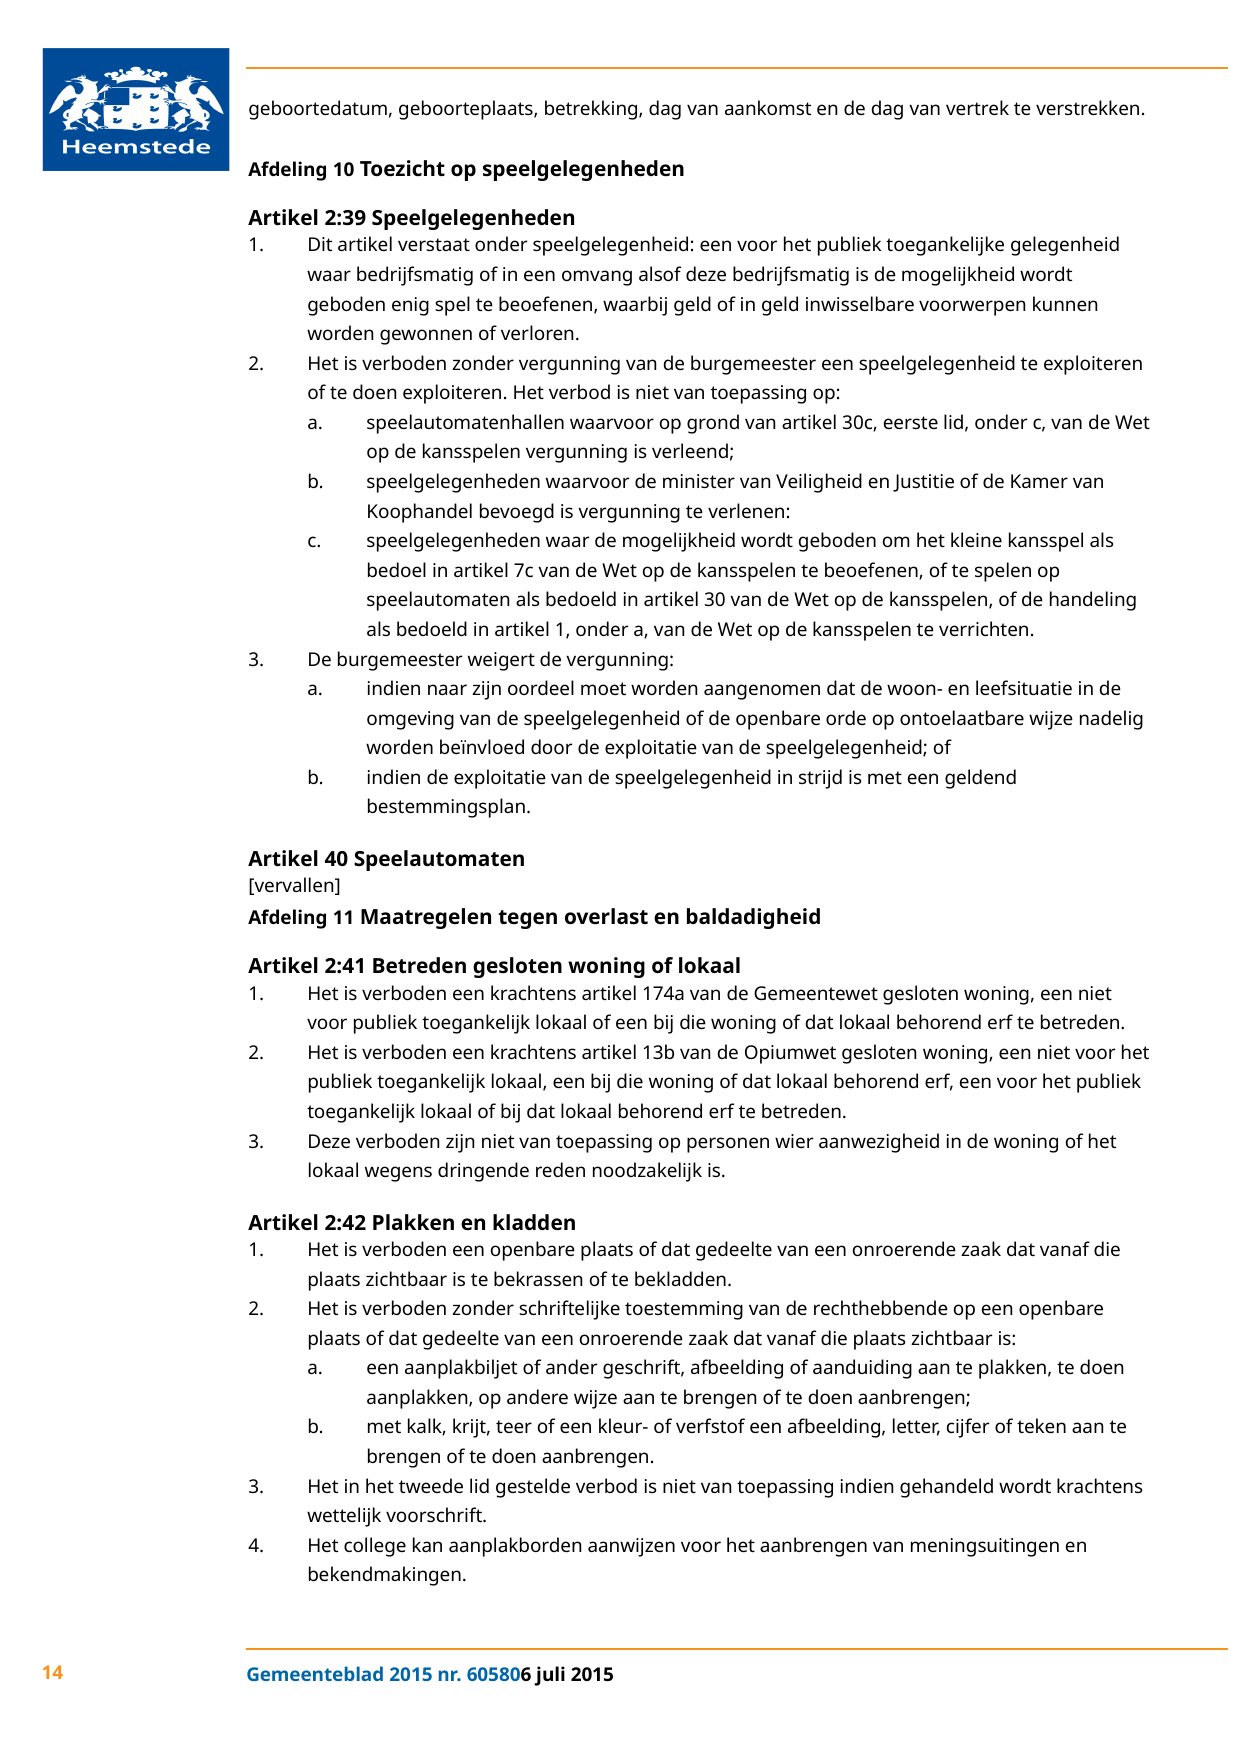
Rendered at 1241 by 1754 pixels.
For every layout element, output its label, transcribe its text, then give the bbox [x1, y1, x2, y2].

list speelautomatenhallen waarvoor op grond van artikel 30c, eerste lid, onder c, van de Wet op de kansspelen vergunning is verleend; [307, 409, 1152, 464]
list Het is verboden zonder schriftelijke toestemming van de rechthebbende op een openbare plaats of dat gedeelte van een onroerende zaak dat vanaf die plaats zichtbaar is: [248, 1295, 1152, 1351]
list Het is verboden zonder vergunning van de burgemeester een speelgelegenheid te exploiteren of te doen exploiteren. Het verbod is niet van toepassing op: [248, 350, 1152, 405]
list De burgemeester weigert de vergunning: [248, 646, 1152, 672]
list Dit artikel verstaat onder speelgelegenheid: een voor het publiek toegankelijke gelegenheid waar bedrijfsmatig of in een omvang alsof deze bedrijfsmatig is de mogelijkheid wordt geboden enig spel te beoefenen, waarbij geld of in geld inwisselbare voorwerpen kunnen worden gewonnen of verloren. [248, 232, 1152, 346]
text Afdeling 11 Maatregelen tegen overlast en baldadigheid [248, 902, 1152, 931]
text [vervallen] [248, 873, 1152, 898]
picture [41, 47, 231, 172]
text Artikel 2:41 Betreden gesloten woning of lokaal [248, 951, 1152, 980]
text Artikel 40 Speelautomaten [248, 844, 1152, 873]
list met kalk, krijt, teer of een kleur- of verfstof een afbeelding, letter, cijfer of teken aan te brengen of te doen aanbrengen. [307, 1414, 1152, 1469]
list indien de exploitatie van de speelgelegenheid in strijd is met een geldend bestemmingsplan. [307, 764, 1152, 819]
text Artikel 2:42 Plakken en kladden [248, 1208, 1152, 1236]
list Het is verboden een openbare plaats of dat gedeelte van een onroerende zaak dat vanaf die plaats zichtbaar is te bekrassen of te bekladden. [248, 1236, 1152, 1292]
list Het in het tweede lid gestelde verbod is niet van toepassing indien gehandeld wordt krachtens wettelijk voorschrift. [248, 1473, 1152, 1528]
text Afdeling 10 Toezicht op speelgelegenheden [248, 154, 1152, 182]
list Het college kan aanplakborden aanwijzen voor het aanbrengen van meningsuitingen en bekendmakingen. [248, 1532, 1152, 1587]
list Het is verboden een krachtens artikel 174a van de Gemeentewet gesloten woning, een niet voor publiek toegankelijk lokaal of een bij die woning of dat lokaal behorend erf te betreden. [248, 980, 1152, 1035]
text Artikel 2:39 Speelgelegenheden [248, 203, 1152, 232]
list speelgelegenheden waar de mogelijkheid wordt geboden om het kleine kansspel als bedoel in artikel 7c van de Wet op de kansspelen te beoefenen, of te spelen op speelautomaten als bedoeld in artikel 30 van de Wet op de kansspelen, of de handeling als bedoeld in artikel 1, onder a, van de Wet op de kansspelen te verrichten. [307, 527, 1152, 642]
list speelgelegenheden waarvoor de minister van Veiligheid en Justitie of de Kamer van Koophandel bevoegd is vergunning te verlenen: [307, 468, 1152, 524]
list indien naar zijn oordeel moet worden aangenomen dat de woon- en leefsituatie in de omgeving van de speelgelegenheid of de openbare orde op ontoelaatbare wijze nadelig worden beïnvloed door de exploitatie van de speelgelegenheid; of [307, 675, 1152, 760]
list Deze verboden zijn niet van toepassing op personen wier aanwezigheid in de woning of het lokaal wegens dringende reden noodzakelijk is. [248, 1128, 1152, 1183]
text geboortedatum, geboorteplaats, betrekking, dag van aankomst en de dag van vertrek te verstrekken. [248, 95, 1152, 121]
list een aanplakbiljet of ander geschrift, afbeelding of aanduiding aan te plakken, te doen aanplakken, op andere wijze aan te brengen of te doen aanbrengen; [307, 1354, 1152, 1410]
list Het is verboden een krachtens artikel 13b van de Opiumwet gesloten woning, een niet voor het publiek toegankelijk lokaal, een bij die woning of dat lokaal behorend erf, een voor het publiek toegankelijk lokaal of bij dat lokaal behorend erf te betreden. [248, 1039, 1152, 1124]
